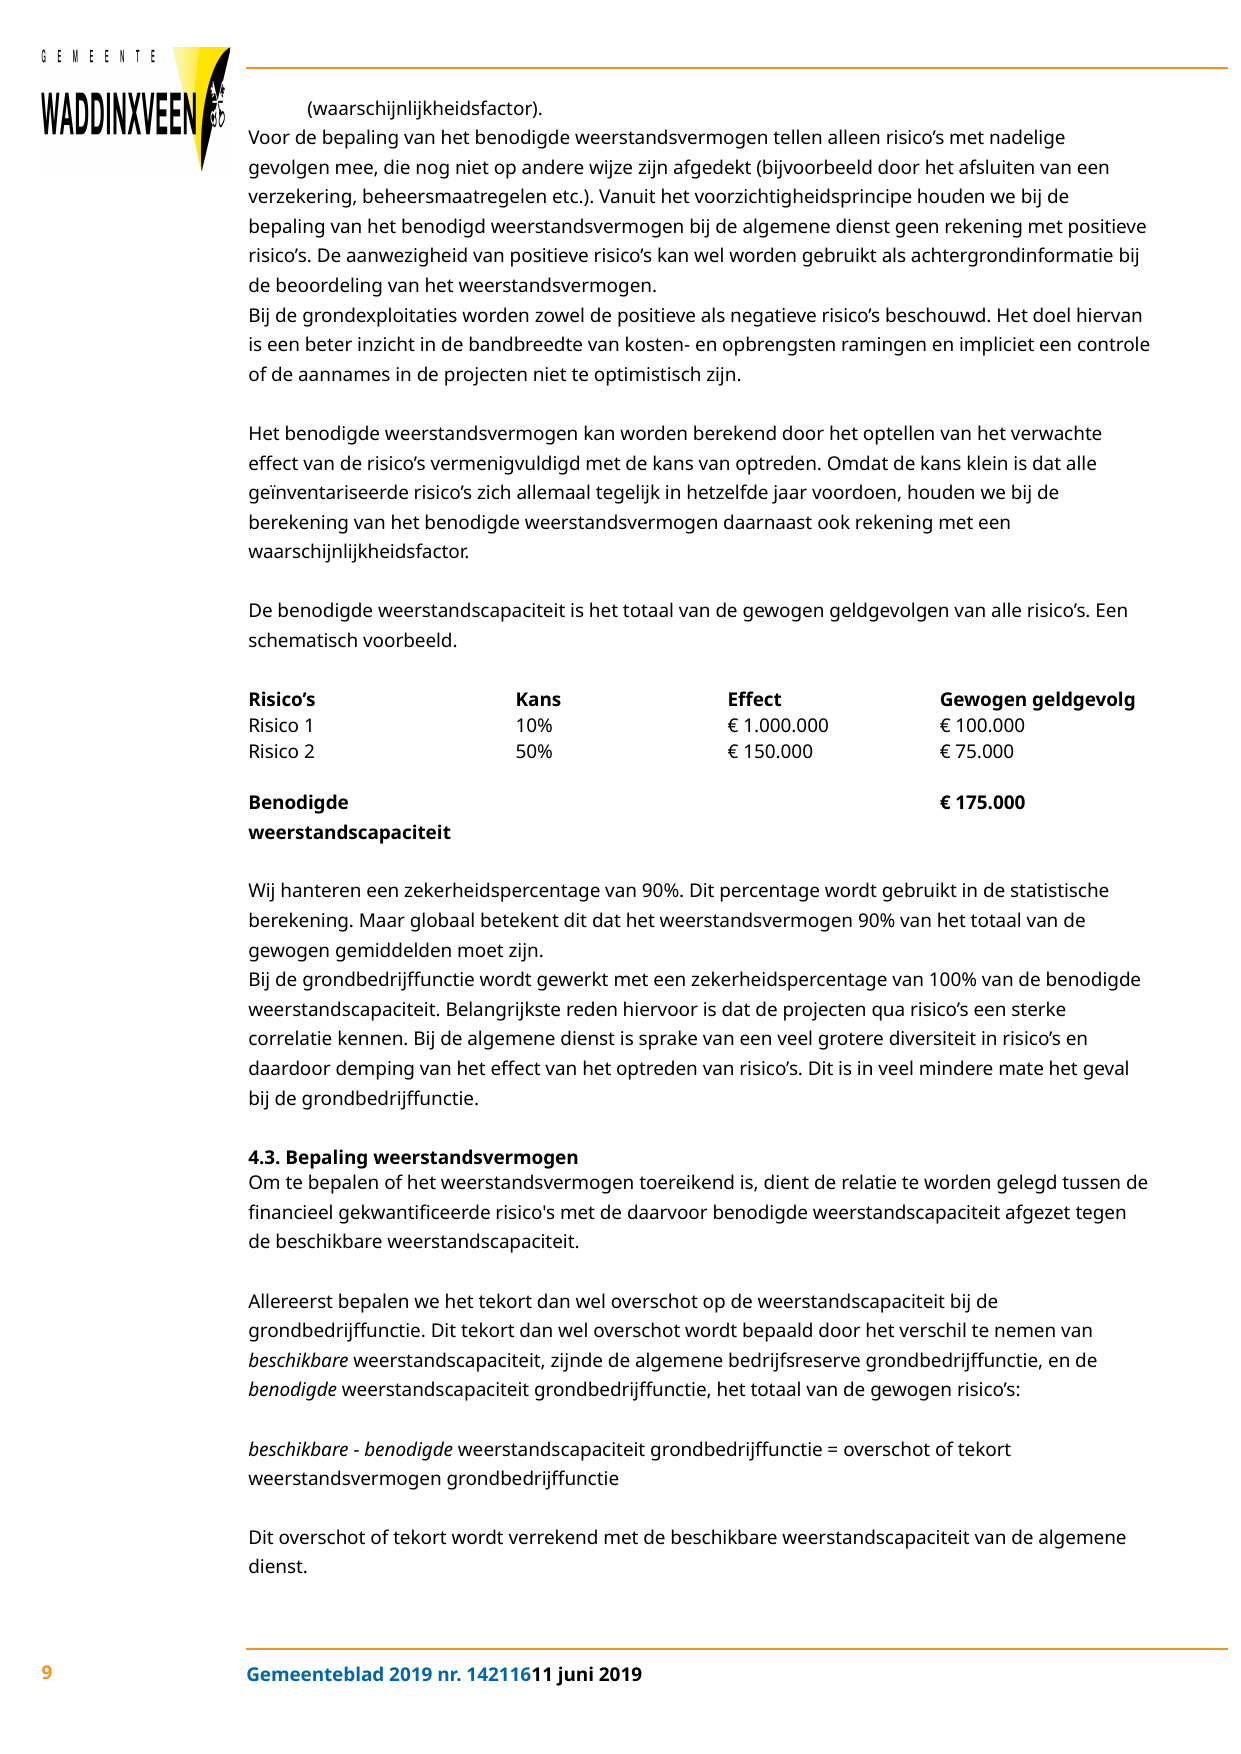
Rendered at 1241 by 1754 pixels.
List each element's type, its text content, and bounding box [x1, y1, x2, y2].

text De benodigde weerstandscapaciteit is het totaal van de gewogen geldgevolgen van alle risico’s. Een schematisch voorbeeld. [248, 598, 1152, 653]
text Bij de grondbedrijffunctie wordt gewerkt met een zekerheidspercentage van 100% van de benodigde weerstandscapaciteit. Belangrijkste reden hiervoor is dat de projecten qua risico’s een sterke correlatie kennen. Bij de algemene dienst is sprake van een veel grotere diversiteit in risico’s en daardoor demping van het effect van het optreden van risico’s. Dit is in veel mindere mate het geval bij de grondbedrijffunctie. [248, 966, 1152, 1110]
text Het benodigde weerstandsvermogen kan worden berekend door het optellen van het verwachte effect van de risico’s vermenigvuldigd met de kans van optreden. Omdat de kans klein is dat alle geïnventariseerde risico’s zich allemaal tegelijk in hetzelfde jaar voordoen, houden we bij de berekening van het benodigde weerstandsvermogen daarnaast ook rekening met een waarschijnlijkheidsfactor. [248, 420, 1152, 564]
table_cell [248, 764, 515, 789]
text Voor de bepaling van het benodigde weerstandsvermogen tellen alleen risico’s met nadelige gevolgen mee, die nog niet op andere wijze zijn afgedekt (bijvoorbeeld door het afsluiten van een verzekering, beheersmaatregelen etc.). Vanuit het voorzichtigheidsprincipe houden we bij de bepaling van het benodigd weerstandsvermogen bij de algemene dienst geen rekening met positieve risico’s. De aanwezigheid van positieve risico’s kan wel worden gebruikt als achtergrondinformatie bij de beoordeling van het weerstandsvermogen. [248, 124, 1152, 298]
table_cell € 175.000 [940, 790, 1152, 845]
table_header Effect [728, 687, 939, 712]
table_header Kans [515, 687, 727, 712]
table_cell [515, 764, 727, 789]
table_cell [940, 764, 1152, 789]
table_cell 10% [515, 712, 727, 738]
table_cell [515, 790, 727, 845]
list (waarschijnlijkheidsfactor). [248, 95, 1152, 121]
picture [41, 47, 231, 172]
table_cell € 75.000 [940, 738, 1152, 764]
table_cell € 1.000.000 [728, 712, 939, 738]
text Bij de grondexploitaties worden zowel de positieve als negatieve risico’s beschouwd. Het doel hiervan is een beter inzicht in de bandbreedte van kosten- en opbrengsten ramingen en impliciet een controle of de aannames in de projecten niet te optimistisch zijn. [248, 302, 1152, 387]
table_cell Risico 2 [248, 738, 515, 764]
table_cell 50% [515, 738, 727, 764]
text Om te bepalen of het weerstandsvermogen toereikend is, dient de relatie te worden gelegd tussen de financieel gekwantificeerde risico's met de daarvoor benodigde weerstandscapaciteit afgezet tegen de beschikbare weerstandscapaciteit. [248, 1169, 1152, 1254]
text Wij hanteren een zekerheidspercentage van 90%. Dit percentage wordt gebruikt in de statistische berekening. Maar globaal betekent dit dat het weerstandsvermogen 90% van het totaal van de gewogen gemiddelden moet zijn. [248, 878, 1152, 962]
table_cell € 150.000 [728, 738, 939, 764]
table_cell Benodigde weerstandscapaciteit [248, 790, 515, 845]
table_header Risico’s [248, 687, 515, 712]
table_cell [728, 764, 939, 789]
text Allereerst bepalen we het tekort dan wel overschot op de weerstandscapaciteit bij de grondbedrijffunctie. Dit tekort dan wel overschot wordt bepaald door het verschil te nemen van beschikbare weerstandscapaciteit, zijnde de algemene bedrijfsreserve grondbedrijffunctie, en de benodigde weerstandscapaciteit grondbedrijffunctie, het totaal van de gewogen risico’s: [248, 1288, 1152, 1402]
text Dit overschot of tekort wordt verrekend met de beschikbare weerstandscapaciteit van de algemene dienst. [248, 1524, 1152, 1579]
table_header beschikbare - benodigde weerstandscapaciteit grondbedrijffunctie = overschot of tekort weerstandsvermogen grondbedrijffunctie [248, 1436, 1152, 1491]
text 4.3. Bepaling weerstandsvermogen [248, 1144, 1152, 1169]
table_cell € 100.000 [940, 712, 1152, 738]
table_header Gewogen geldgevolg [940, 687, 1152, 712]
table_cell Risico 1 [248, 712, 515, 738]
table_cell [728, 790, 939, 845]
